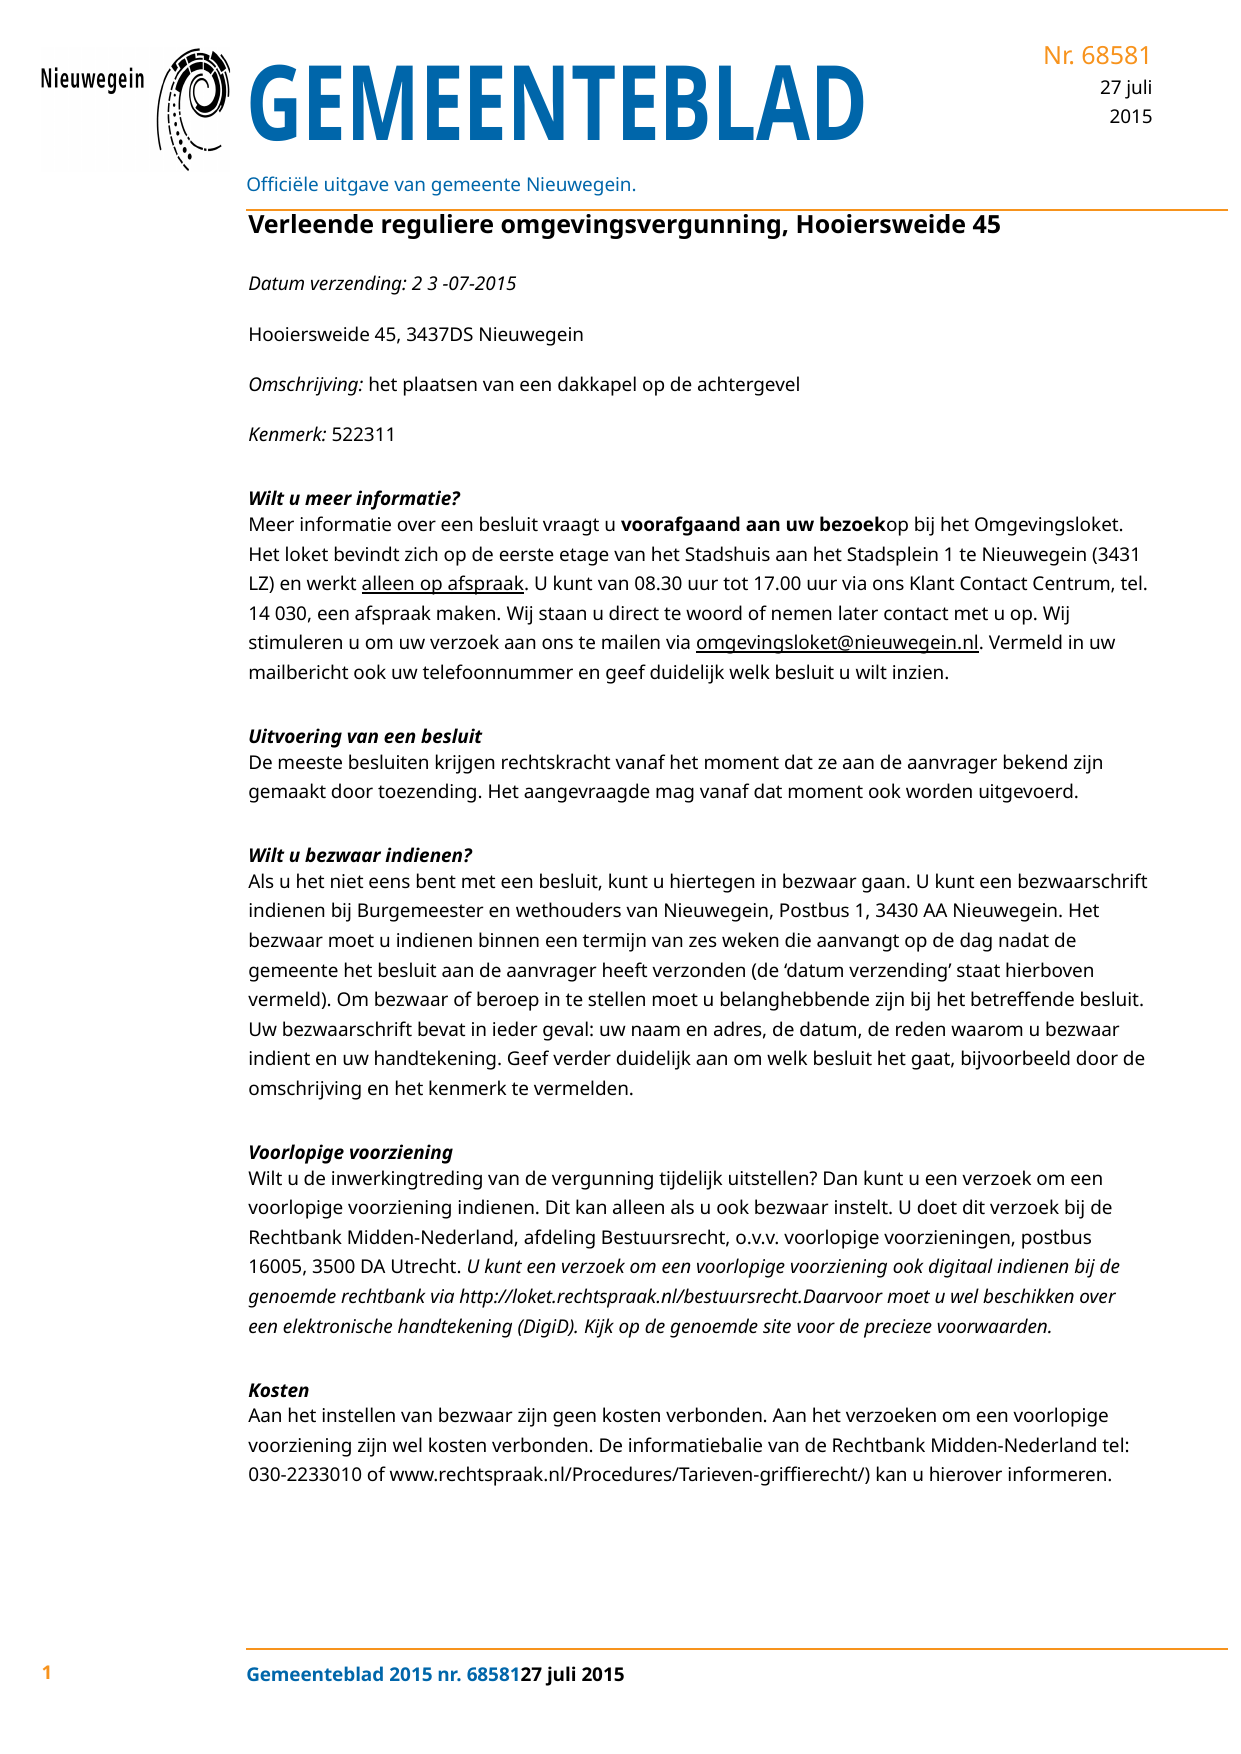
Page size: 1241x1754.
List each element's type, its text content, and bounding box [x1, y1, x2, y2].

text Kosten [248, 1377, 1152, 1402]
text Aan het instellen van bezwaar zijn geen kosten verbonden. Aan het verzoeken om een voorlopige voorziening zijn wel kosten verbonden. De informatiebalie van de Rechtbank Midden-Nederland tel: 030-2233010 of www.rechtspraak.nl/Procedures/Tarieven-griffierecht/) kan u hierover informeren. [248, 1402, 1152, 1487]
text Wilt u meer informatie? [248, 486, 1152, 511]
text Voorlopige voorziening [248, 1139, 1152, 1165]
text Meer informatie over een besluit vraagt u voorafgaand aan uw bezoekop bij het Omgevingsloket. Het loket bevindt zich op de eerste etage van het Stadshuis aan het Stadsplein 1 te Nieuwegein (3431 LZ) en werkt alleen op afspraak. U kunt van 08.30 uur tot 17.00 uur via ons Klant Contact Centrum, tel. 14 030, een afspraak maken. Wij staan u direct te woord of nemen later contact met u op. Wij stimuleren u om uw verzoek aan ons te mailen via omgevingsloket@nieuwegein.nl. Vermeld in uw mailbericht ook uw telefoonnummer en geef duidelijk welk besluit u wilt inzien. [248, 511, 1152, 685]
text Verleende reguliere omgevingsvergunning, Hooiersweide 45 [248, 211, 1152, 241]
text Wilt u de inwerkingtreding van de vergunning tijdelijk uitstellen? Dan kunt u een verzoek om een voorlopige voorziening indienen. Dit kan alleen als u ook bezwaar instelt. U doet dit verzoek bij de Rechtbank Midden-Nederland, afdeling Bestuursrecht, o.v.v. voorlopige voorzieningen, postbus 16005, 3500 DA Utrecht. U kunt een verzoek om een voorlopige voorziening ook digitaal indienen bij de genoemde rechtbank via http://loket.rechtspraak.nl/bestuursrecht.Daarvoor moet u wel beschikken over een elektronische handtekening (DigiD). Kijk op de genoemde site voor de precieze voorwaarden. [248, 1165, 1152, 1338]
text Uitvoering van een besluit [248, 723, 1152, 749]
text Omschrijving: het plaatsen van een dakkapel op de achtergevel [248, 371, 1152, 397]
text Kenmerk: 522311 [248, 422, 1152, 447]
picture [41, 47, 231, 172]
text Datum verzending: 2 3 -07-2015 [248, 270, 1152, 296]
text De meeste besluiten krijgen rechtskracht vanaf het moment dat ze aan de aanvrager bekend zijn gemaakt door toezending. Het aangevraagde mag vanaf dat moment ook worden uitgevoerd. [248, 749, 1152, 804]
text Hooiersweide 45, 3437DS Nieuwegein [248, 321, 1152, 346]
text Wilt u bezwaar indienen? [248, 842, 1152, 868]
text Als u het niet eens bent met een besluit, kunt u hiertegen in bezwaar gaan. U kunt een bezwaarschrift indienen bij Burgemeester en wethouders van Nieuwegein, Postbus 1, 3430 AA Nieuwegein. Het bezwaar moet u indienen binnen een termijn van zes weken die aanvangt op de dag nadat de gemeente het besluit aan de aanvrager heeft verzonden (de ‘datum verzending’ staat hierboven vermeld). Om bezwaar of beroep in te stellen moet u belanghebbende zijn bij het betreffende besluit. Uw bezwaarschrift bevat in ieder geval: uw naam en adres, de datum, de reden waarom u bezwaar indient en uw handtekening. Geef verder duidelijk aan om welk besluit het gaat, bijvoorbeeld door de omschrijving en het kenmerk te vermelden. [248, 868, 1152, 1101]
